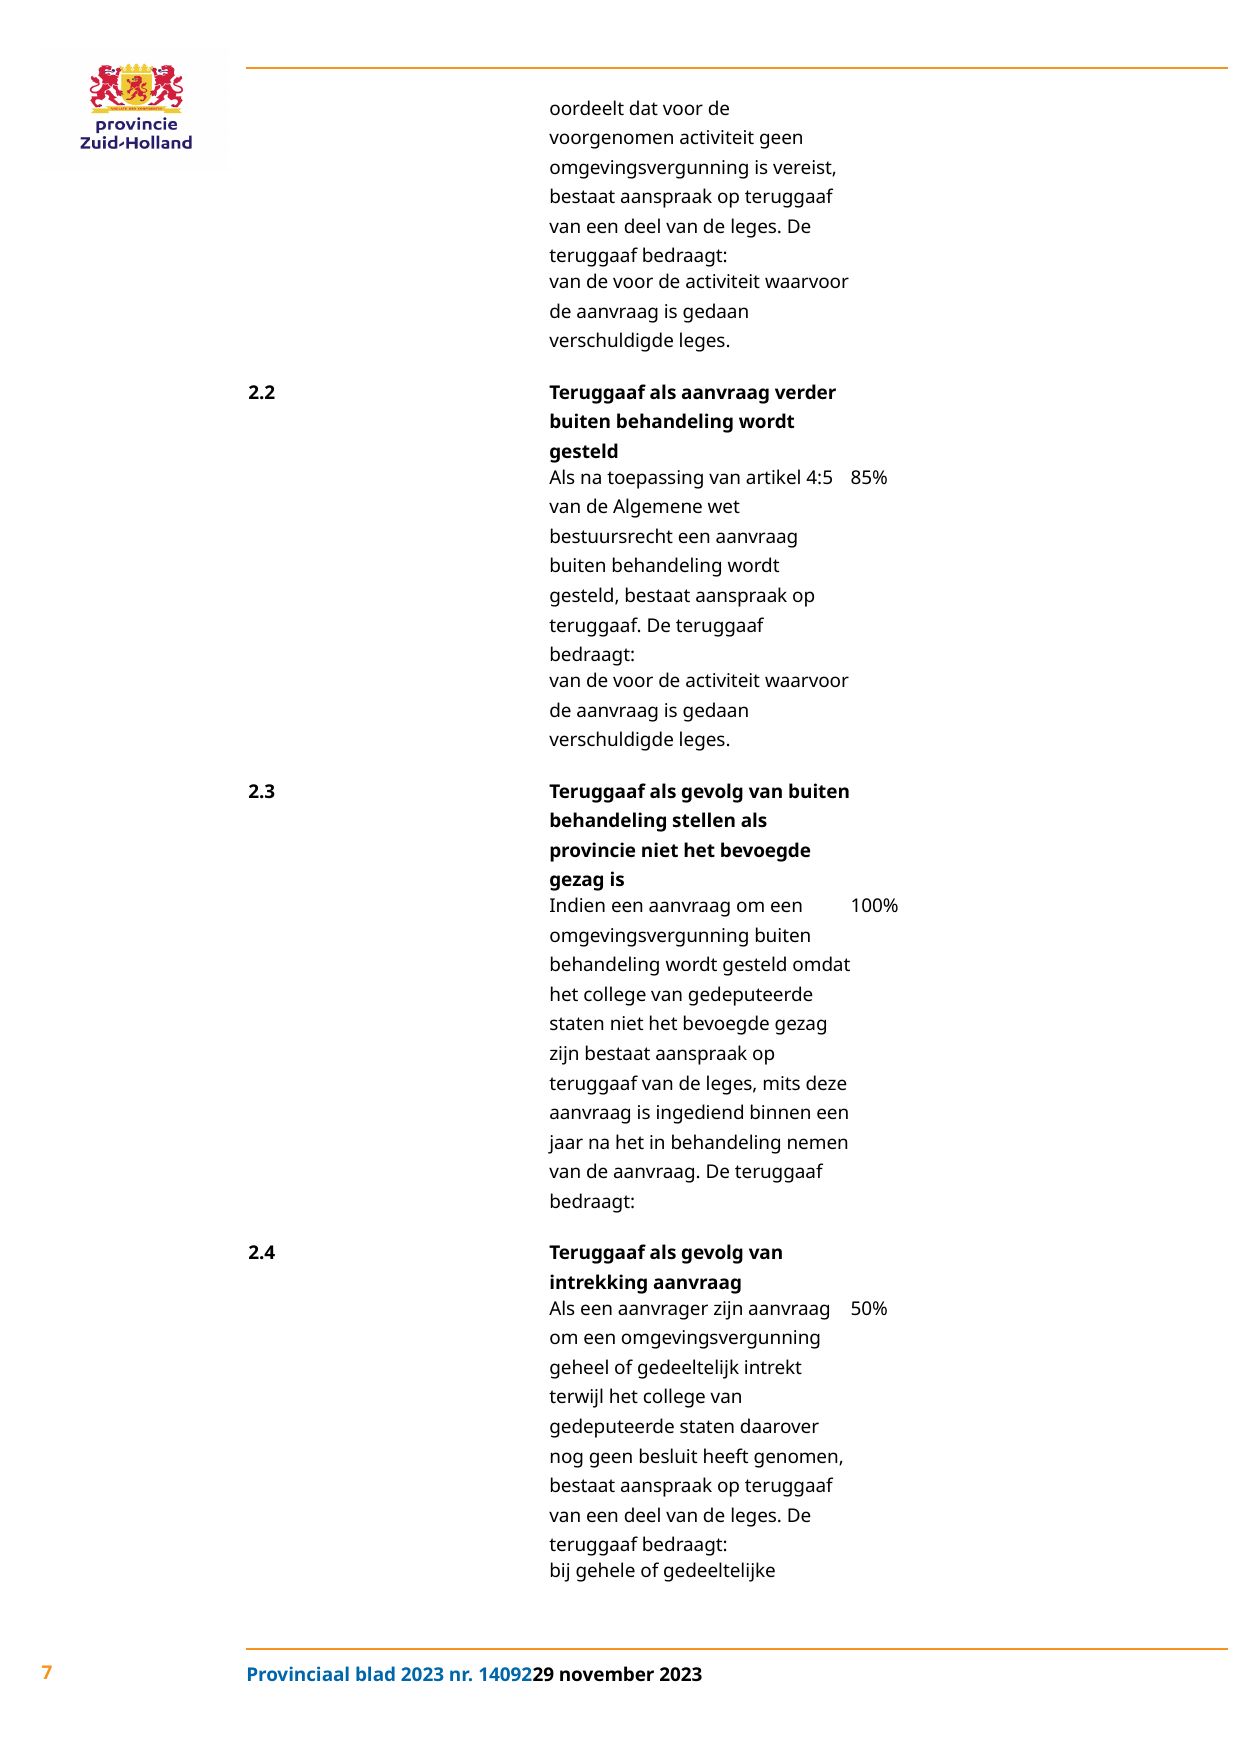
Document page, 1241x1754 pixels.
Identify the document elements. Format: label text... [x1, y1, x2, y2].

table_cell [549, 353, 850, 379]
table_cell Teruggaaf als gevolg van buiten behandeling stellen als provincie niet het bevoegde gezag is [549, 778, 850, 892]
table_cell van de voor de activiteit waarvoor de aanvraag is gedaan verschuldigde leges. [549, 667, 850, 752]
table_cell 50% [850, 1295, 1152, 1557]
table_cell [248, 269, 549, 353]
table_cell [248, 95, 549, 268]
table_cell [248, 1557, 549, 1583]
table_cell [248, 464, 549, 667]
table_cell [850, 95, 1152, 268]
table_cell van de voor de activiteit waarvoor de aanvraag is gedaan verschuldigde leges. [549, 269, 850, 353]
table_cell [248, 892, 549, 1214]
table_cell 2.2 [248, 379, 549, 464]
table_cell Teruggaaf als gevolg van intrekking aanvraag [549, 1240, 850, 1295]
table_cell 2.3 [248, 778, 549, 892]
table_cell [850, 1214, 1152, 1239]
table_cell [248, 1295, 549, 1557]
table_cell [549, 752, 850, 778]
table_cell Als na toepassing van artikel 4:5 van de Algemene wet bestuursrecht een aanvraag buiten behandeling wordt gesteld, bestaat aanspraak op teruggaaf. De teruggaaf bedraagt: [549, 464, 850, 667]
table_cell [248, 353, 549, 379]
table_cell Indien een aanvraag om een omgevingsvergunning buiten behandeling wordt gesteld omdat het college van gedeputeerde staten niet het bevoegde gezag zijn bestaat aanspraak op teruggaaf van de leges, mits deze aanvraag is ingediend binnen een jaar na het in behandeling nemen van de aanvraag. De teruggaaf bedraagt: [549, 892, 850, 1214]
table_cell [850, 353, 1152, 379]
table_cell 85% [850, 464, 1152, 667]
table_cell [850, 269, 1152, 353]
table_cell Teruggaaf als aanvraag verder buiten behandeling wordt gesteld [549, 379, 850, 464]
table_cell Als een aanvrager zijn aanvraag om een omgevingsvergunning geheel of gedeeltelijk intrekt terwijl het college van gedeputeerde staten daarover nog geen besluit heeft genomen, bestaat aanspraak op teruggaaf van een deel van de leges. De teruggaaf bedraagt: [549, 1295, 850, 1557]
table_cell [850, 1557, 1152, 1583]
table_cell oordeelt dat voor de voorgenomen activiteit geen omgevingsvergunning is vereist, bestaat aanspraak op teruggaaf van een deel van de leges. De teruggaaf bedraagt: [549, 95, 850, 268]
table_cell [850, 667, 1152, 752]
table_cell 100% [850, 892, 1152, 1214]
table_cell [248, 1214, 549, 1239]
table_cell [549, 1214, 850, 1239]
table_cell [850, 379, 1152, 464]
table_cell [248, 752, 549, 778]
table_cell 2.4 [248, 1240, 549, 1295]
table_cell bij gehele of gedeeltelijke [549, 1557, 850, 1583]
table_cell [850, 752, 1152, 778]
picture [41, 47, 231, 172]
table_cell [248, 667, 549, 752]
table_cell [850, 1240, 1152, 1295]
table_cell [850, 778, 1152, 892]
